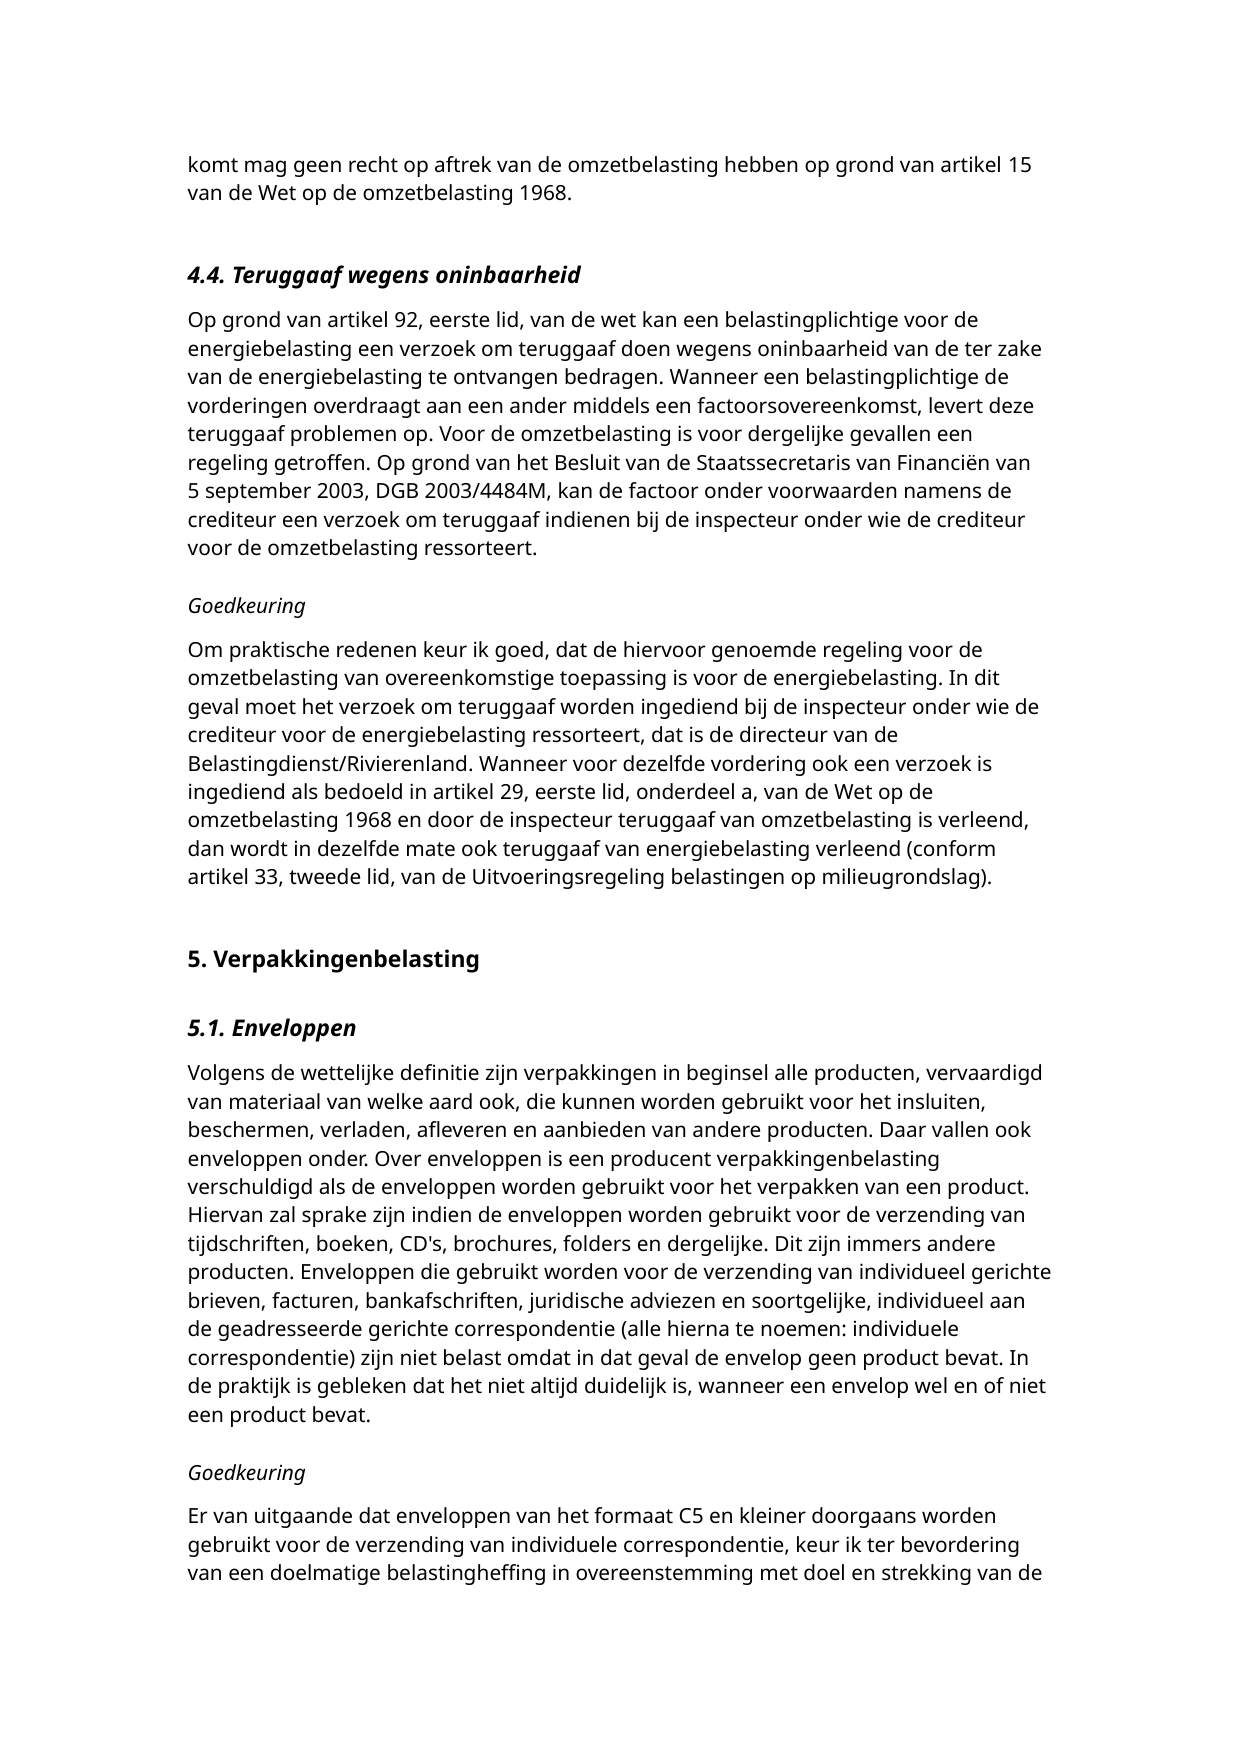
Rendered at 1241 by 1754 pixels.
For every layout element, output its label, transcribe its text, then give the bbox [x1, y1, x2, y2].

text Volgens de wettelijke definitie zijn verpakkingen in beginsel alle producten, vervaardigd van materiaal van welke aard ook, die kunnen worden gebruikt voor het insluiten, beschermen, verladen, afleveren en aanbieden van andere producten. Daar vallen ook enveloppen onder. Over enveloppen is een producent verpakkingenbelasting verschuldigd als de enveloppen worden gebruikt voor het verpakken van een product. Hiervan zal sprake zijn indien de enveloppen worden gebruikt voor de verzending van tijdschriften, boeken, CD's, brochures, folders en dergelijke. Dit zijn immers andere producten. Enveloppen die gebruikt worden voor de verzending van individueel gerichte brieven, facturen, bankafschriften, juridische adviezen en soortgelijke, individueel aan de geadresseerde gerichte correspondentie (alle hierna te noemen: individuele correspondentie) zijn niet belast omdat in dat geval de envelop geen product bevat. In de praktijk is gebleken dat het niet altijd duidelijk is, wanneer een envelop wel en of niet een product bevat. [187, 1058, 1053, 1428]
subtitle 4.4. Teruggaaf wegens oninbaarheid [187, 259, 1053, 291]
text Op grond van artikel 92, eerste lid, van de wet kan een belastingplichtige voor de energiebelasting een verzoek om teruggaaf doen wegens oninbaarheid van de ter zake van de energiebelasting te ontvangen bedragen. Wanneer een belastingplichtige de vorderingen overdraagt aan een ander middels een factoorsovereenkomst, levert deze teruggaaf problemen op. Voor de omzetbelasting is voor dergelijke gevallen een regeling getroffen. Op grond van het Besluit van de Staatssecretaris van Financiën van 5 september 2003, DGB 2003/4484M, kan de factoor onder voorwaarden namens de crediteur een verzoek om teruggaaf indienen bij de inspecteur onder wie de crediteur voor de omzetbelasting ressorteert. [187, 306, 1053, 562]
text Er van uitgaande dat enveloppen van het formaat C5 en kleiner doorgaans worden gebruikt voor de verzending van individuele correspondentie, keur ik ter bevordering van een doelmatige belastingheffing in overeenstemming met doel en strekking van de [187, 1502, 1053, 1587]
subtitle 5. Verpakkingenbelasting [187, 943, 1053, 975]
text komt mag geen recht op aftrek van de omzetbelasting hebben op grond van artikel 15 van de Wet op de omzetbelasting 1968. [187, 150, 1053, 207]
subtitle 5.1. Enveloppen [187, 1012, 1053, 1043]
text Om praktische redenen keur ik goed, dat de hiervoor genoemde regeling voor de omzetbelasting van overeenkomstige toepassing is voor de energiebelasting. In dit geval moet het verzoek om teruggaaf worden ingediend bij de inspecteur onder wie de crediteur voor de energiebelasting ressorteert, dat is de directeur van de Belastingdienst/Rivierenland. Wanneer voor dezelfde vordering ook een verzoek is ingediend als bedoeld in artikel 29, eerste lid, onderdeel a, van de Wet op de omzetbelasting 1968 en door de inspecteur teruggaaf van omzetbelasting is verleend, dan wordt in dezelfde mate ook teruggaaf van energiebelasting verleend (conform artikel 33, tweede lid, van de Uitvoeringsregeling belastingen op milieugrondslag). [187, 635, 1053, 891]
text Goedkeuring [187, 1458, 1053, 1487]
text Goedkeuring [187, 592, 1053, 620]
